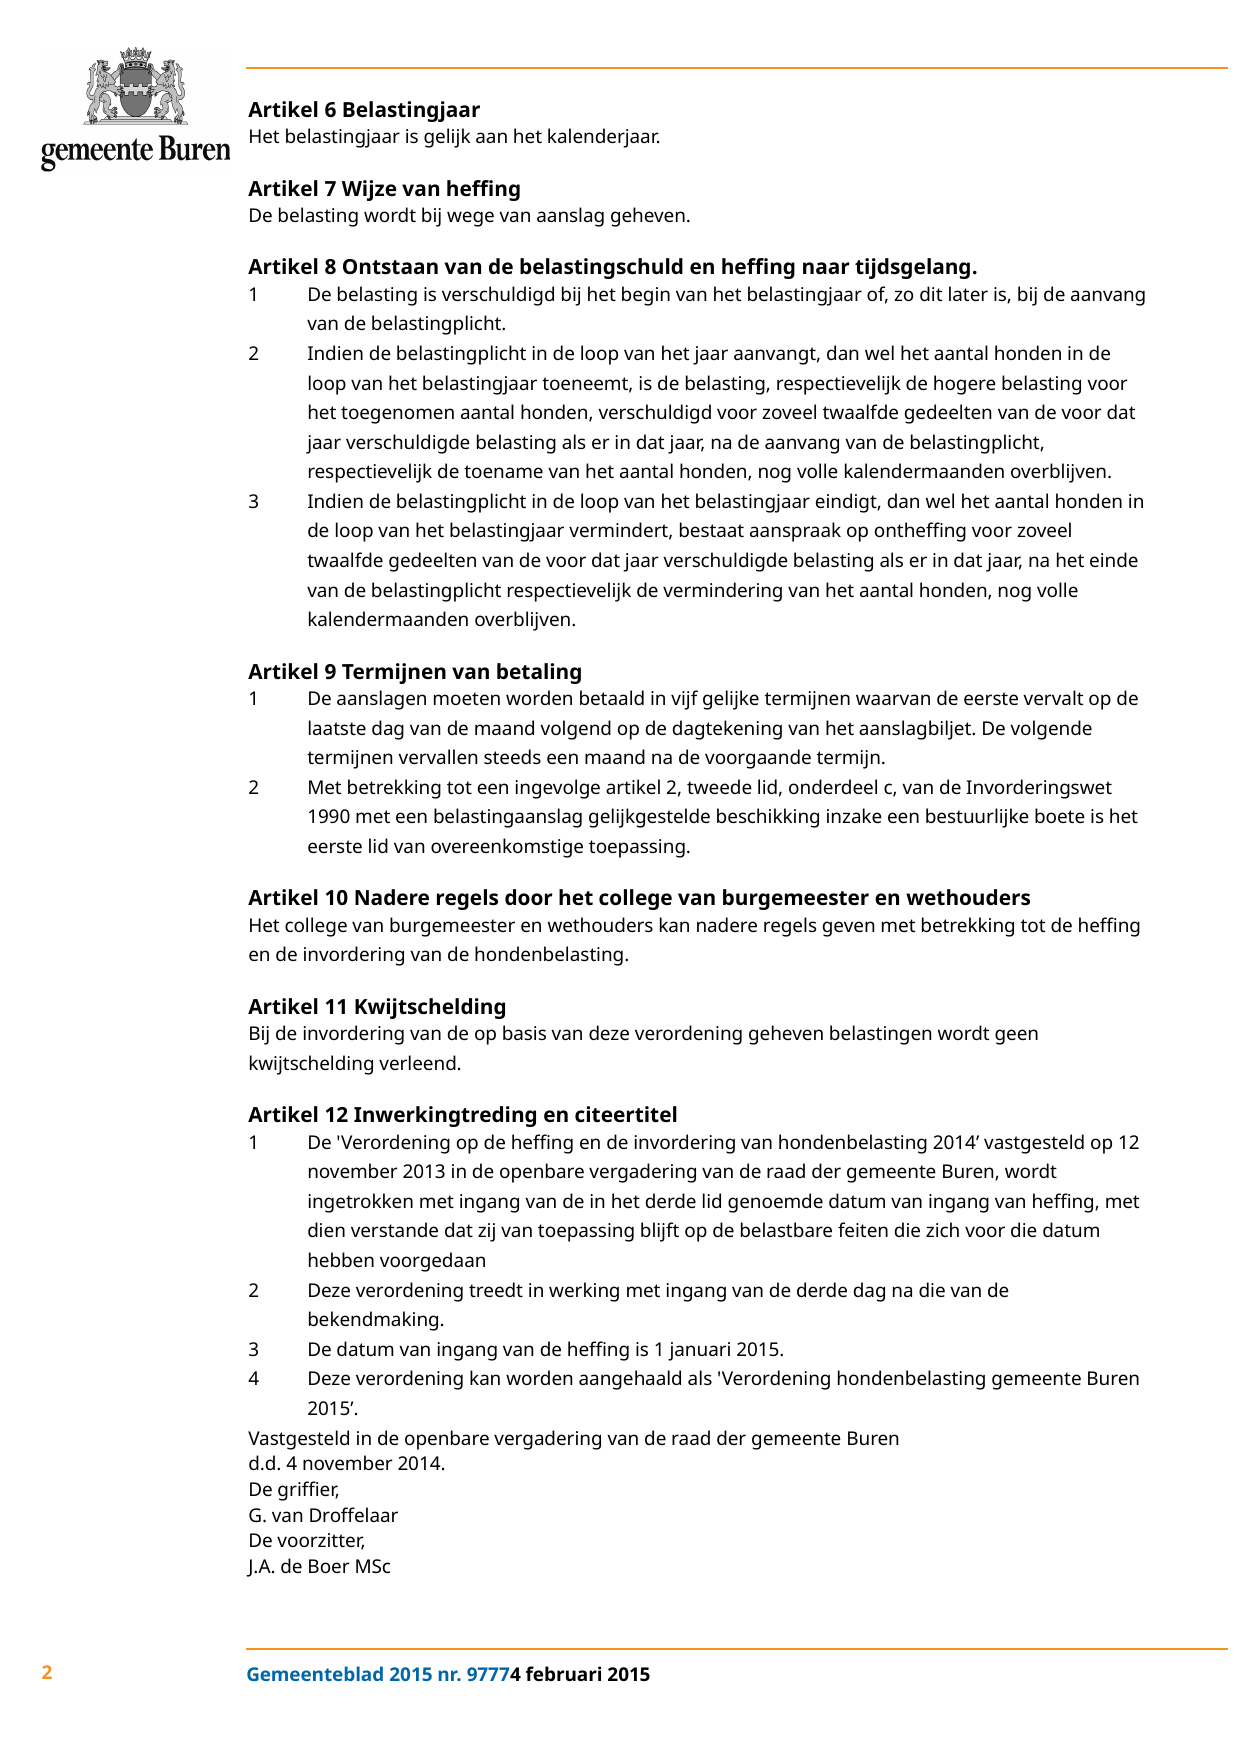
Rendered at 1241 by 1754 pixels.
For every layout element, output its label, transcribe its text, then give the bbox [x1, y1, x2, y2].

text Artikel 8 Ontstaan van de belastingschuld en heffing naar tijdsgelang. [248, 252, 1152, 281]
list De 'Verordening op de heffing en de invordering van hondenbelasting 2014’ vastgesteld op 12 november 2013 in de openbare vergadering van de raad der gemeente Buren, wordt ingetrokken met ingang van de in het derde lid genoemde datum van ingang van heffing, met dien verstande dat zij van toepassing blijft op de belastbare feiten die zich voor die datum hebben voorgedaan [248, 1129, 1152, 1273]
text Artikel 10 Nadere regels door het college van burgemeester en wethouders [248, 883, 1152, 912]
text De voorzitter, [248, 1528, 1152, 1553]
text J.A. de Boer MSc [248, 1553, 1152, 1579]
text Bij de invordering van de op basis van deze verordening geheven belastingen wordt geen kwijtschelding verleend. [248, 1020, 1152, 1076]
text d.d. 4 november 2014. [248, 1450, 1152, 1476]
list Deze verordening treedt in werking met ingang van de derde dag na die van de bekendmaking. [248, 1277, 1152, 1332]
list Indien de belastingplicht in de loop van het belastingjaar eindigt, dan wel het aantal honden in de loop van het belastingjaar vermindert, bestaat aanspraak op ontheffing voor zoveel twaalfde gedeelten van de voor dat jaar verschuldigde belasting als er in dat jaar, na het einde van de belastingplicht respectievelijk de vermindering van het aantal honden, nog volle kalendermaanden overblijven. [248, 488, 1152, 632]
list Indien de belastingplicht in de loop van het jaar aanvangt, dan wel het aantal honden in de loop van het belastingjaar toeneemt, is de belasting, respectievelijk de hogere belasting voor het toegenomen aantal honden, verschuldigd voor zoveel twaalfde gedeelten van de voor dat jaar verschuldigde belasting als er in dat jaar, na de aanvang van de belastingplicht, respectievelijk de toename van het aantal honden, nog volle kalendermaanden overblijven. [248, 340, 1152, 484]
text Het college van burgemeester en wethouders kan nadere regels geven met betrekking tot de heffing en de invordering van de hondenbelasting. [248, 912, 1152, 967]
list Met betrekking tot een ingevolge artikel 2, tweede lid, onderdeel c, van de Invorderingswet 1990 met een belastingaanslag gelijkgestelde beschikking inzake een bestuurlijke boete is het eerste lid van overeenkomstige toepassing. [248, 774, 1152, 859]
text De belasting wordt bij wege van aanslag geheven. [248, 202, 1152, 228]
picture [41, 47, 231, 172]
text Artikel 11 Kwijtschelding [248, 992, 1152, 1020]
text Artikel 7 Wijze van heffing [248, 174, 1152, 202]
text Het belastingjaar is gelijk aan het kalenderjaar. [248, 123, 1152, 149]
text Artikel 12 Inwerkingtreding en citeertitel [248, 1100, 1152, 1129]
list Deze verordening kan worden aangehaald als 'Verordening hondenbelasting gemeente Buren 2015’. [248, 1366, 1152, 1421]
list De aanslagen moeten worden betaald in vijf gelijke termijnen waarvan de eerste vervalt op de laatste dag van de maand volgend op de dagtekening van het aanslagbiljet. De volgende termijnen vervallen steeds een maand na de voorgaande termijn. [248, 685, 1152, 770]
text De griffier, [248, 1476, 1152, 1502]
list De datum van ingang van de heffing is 1 januari 2015. [248, 1336, 1152, 1362]
text Vastgesteld in de openbare vergadering van de raad der gemeente Buren [248, 1425, 1152, 1450]
list De belasting is verschuldigd bij het begin van het belastingjaar of, zo dit later is, bij de aanvang van de belastingplicht. [248, 281, 1152, 336]
text Artikel 6 Belastingjaar [248, 95, 1152, 123]
text Artikel 9 Termijnen van betaling [248, 657, 1152, 685]
text G. van Droffelaar [248, 1502, 1152, 1528]
